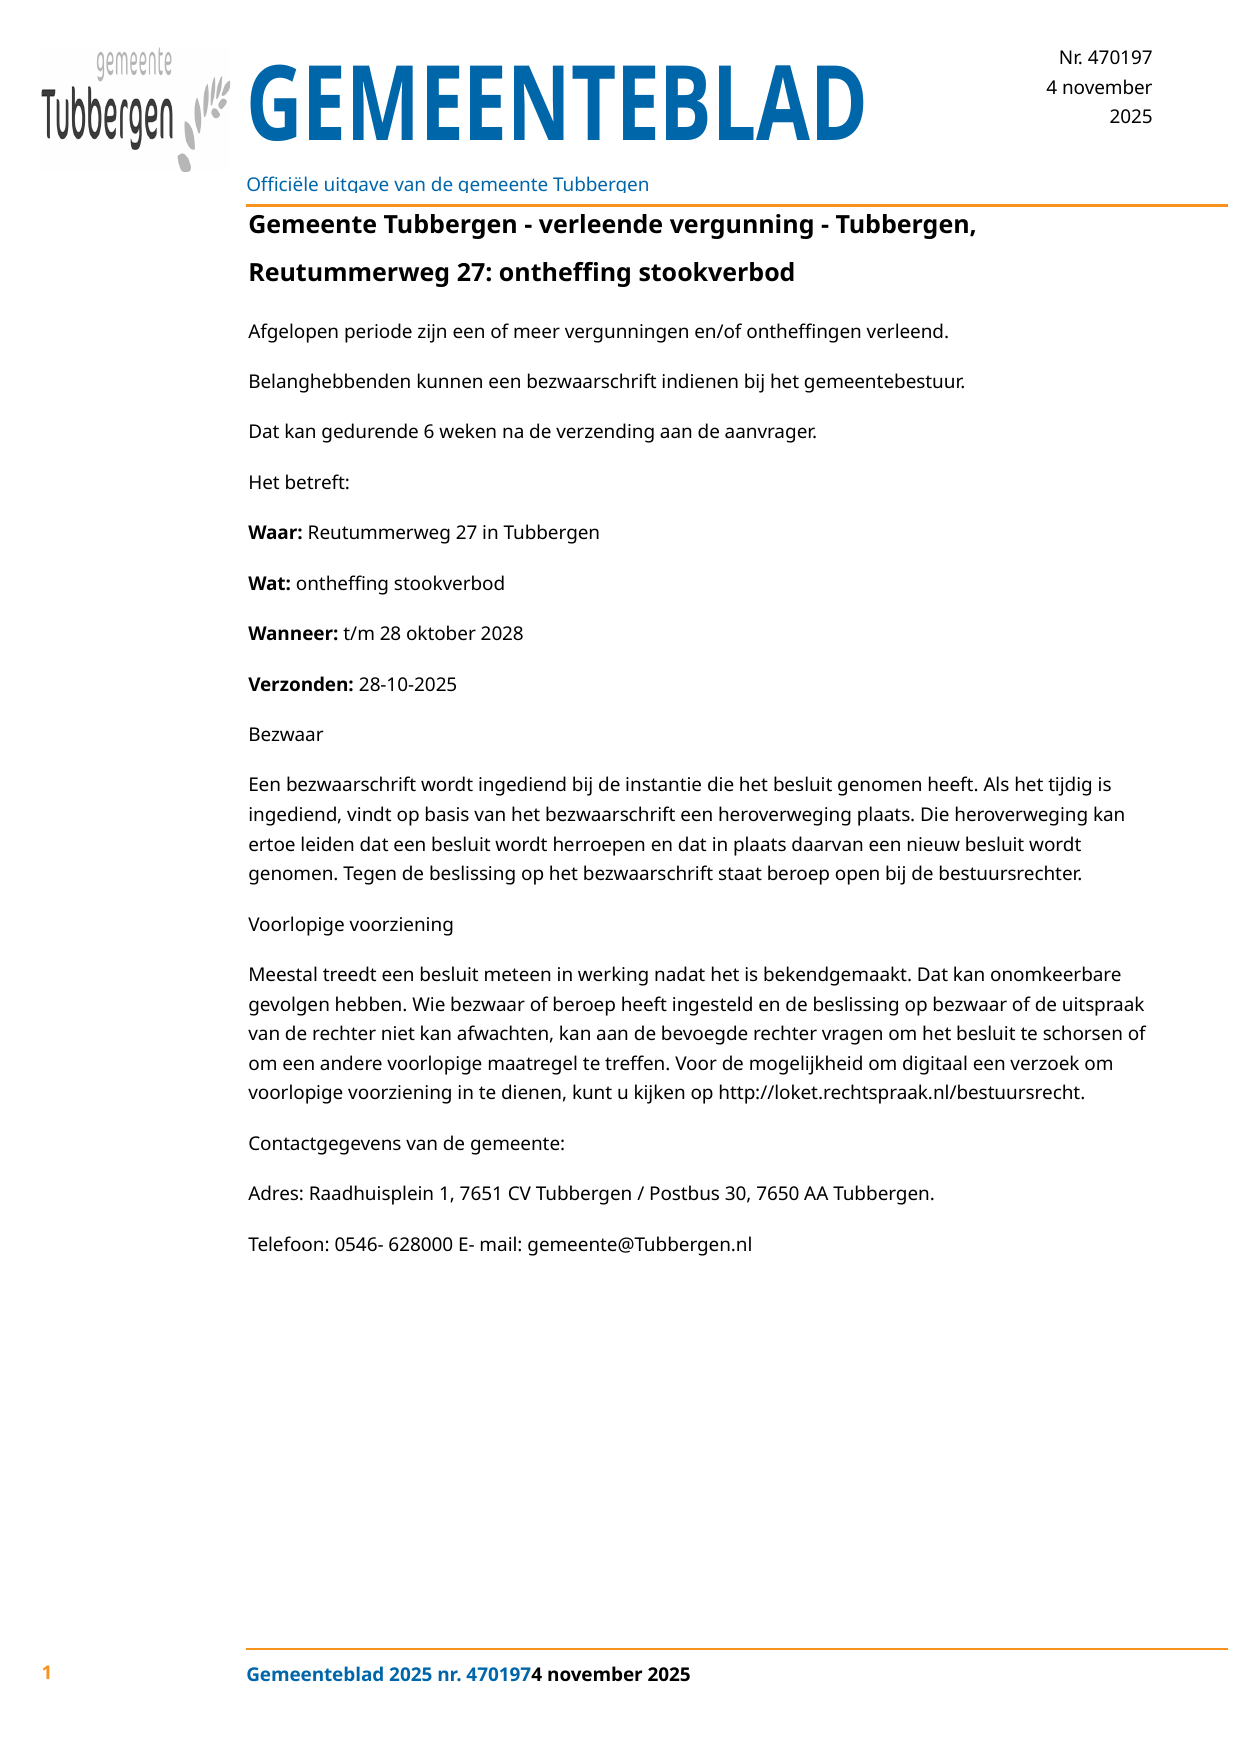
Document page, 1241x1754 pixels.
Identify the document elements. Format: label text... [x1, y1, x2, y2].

text Dat kan gedurende 6 weken na de verzending aan de aanvrager. [248, 419, 1152, 444]
text Afgelopen periode zijn een of meer vergunningen en/of ontheffingen verleend. [248, 318, 1152, 344]
text Belanghebbenden kunnen een bezwaarschrift indienen bij het gemeentebestuur. [248, 368, 1152, 394]
text Wat: ontheffing stookverbod [248, 570, 1152, 596]
text Het betreft: [248, 469, 1152, 495]
text Bezwaar [248, 721, 1152, 747]
text Een bezwaarschrift wordt ingediend bij de instantie die het besluit genomen heeft. Als het tijdig is ingediend, vindt op basis van het bezwaarschrift een heroverweging plaats. Die heroverweging kan ertoe leiden dat een besluit wordt herroepen en dat in plaats daarvan een nieuw besluit wordt genomen. Tegen de beslissing op het bezwaarschrift staat beroep open bij de bestuursrechter. [248, 772, 1152, 886]
text Contactgegevens van de gemeente: [248, 1130, 1152, 1156]
text Voorlopige voorziening [248, 911, 1152, 937]
text Wanneer: t/m 28 oktober 2028 [248, 620, 1152, 646]
text Waar: Reutummerweg 27 in Tubbergen [248, 519, 1152, 545]
text Verzonden: 28-10-2025 [248, 671, 1152, 697]
text Meestal treedt een besluit meteen in werking nadat het is bekendgemaakt. Dat kan onomkeerbare gevolgen hebben. Wie bezwaar of beroep heeft ingesteld en de beslissing op bezwaar of de uitspraak van de rechter niet kan afwachten, kan aan de bevoegde rechter vragen om het besluit te schorsen of om een andere voorlopige maatregel te treffen. Voor de mogelijkheid om digitaal een verzoek om voorlopige voorziening in te dienen, kunt u kijken op http://loket.rechtspraak.nl/bestuursrecht. [248, 961, 1152, 1105]
picture [41, 47, 231, 172]
text Telefoon: 0546- 628000 E- mail: gemeente@Tubbergen.nl [248, 1231, 1152, 1257]
text Gemeente Tubbergen - verleende vergunning - Tubbergen, Reutummerweg 27: ontheffing stookverbod [248, 207, 1152, 288]
text Adres: Raadhuisplein 1, 7651 CV Tubbergen / Postbus 30, 7650 AA Tubbergen. [248, 1180, 1152, 1206]
